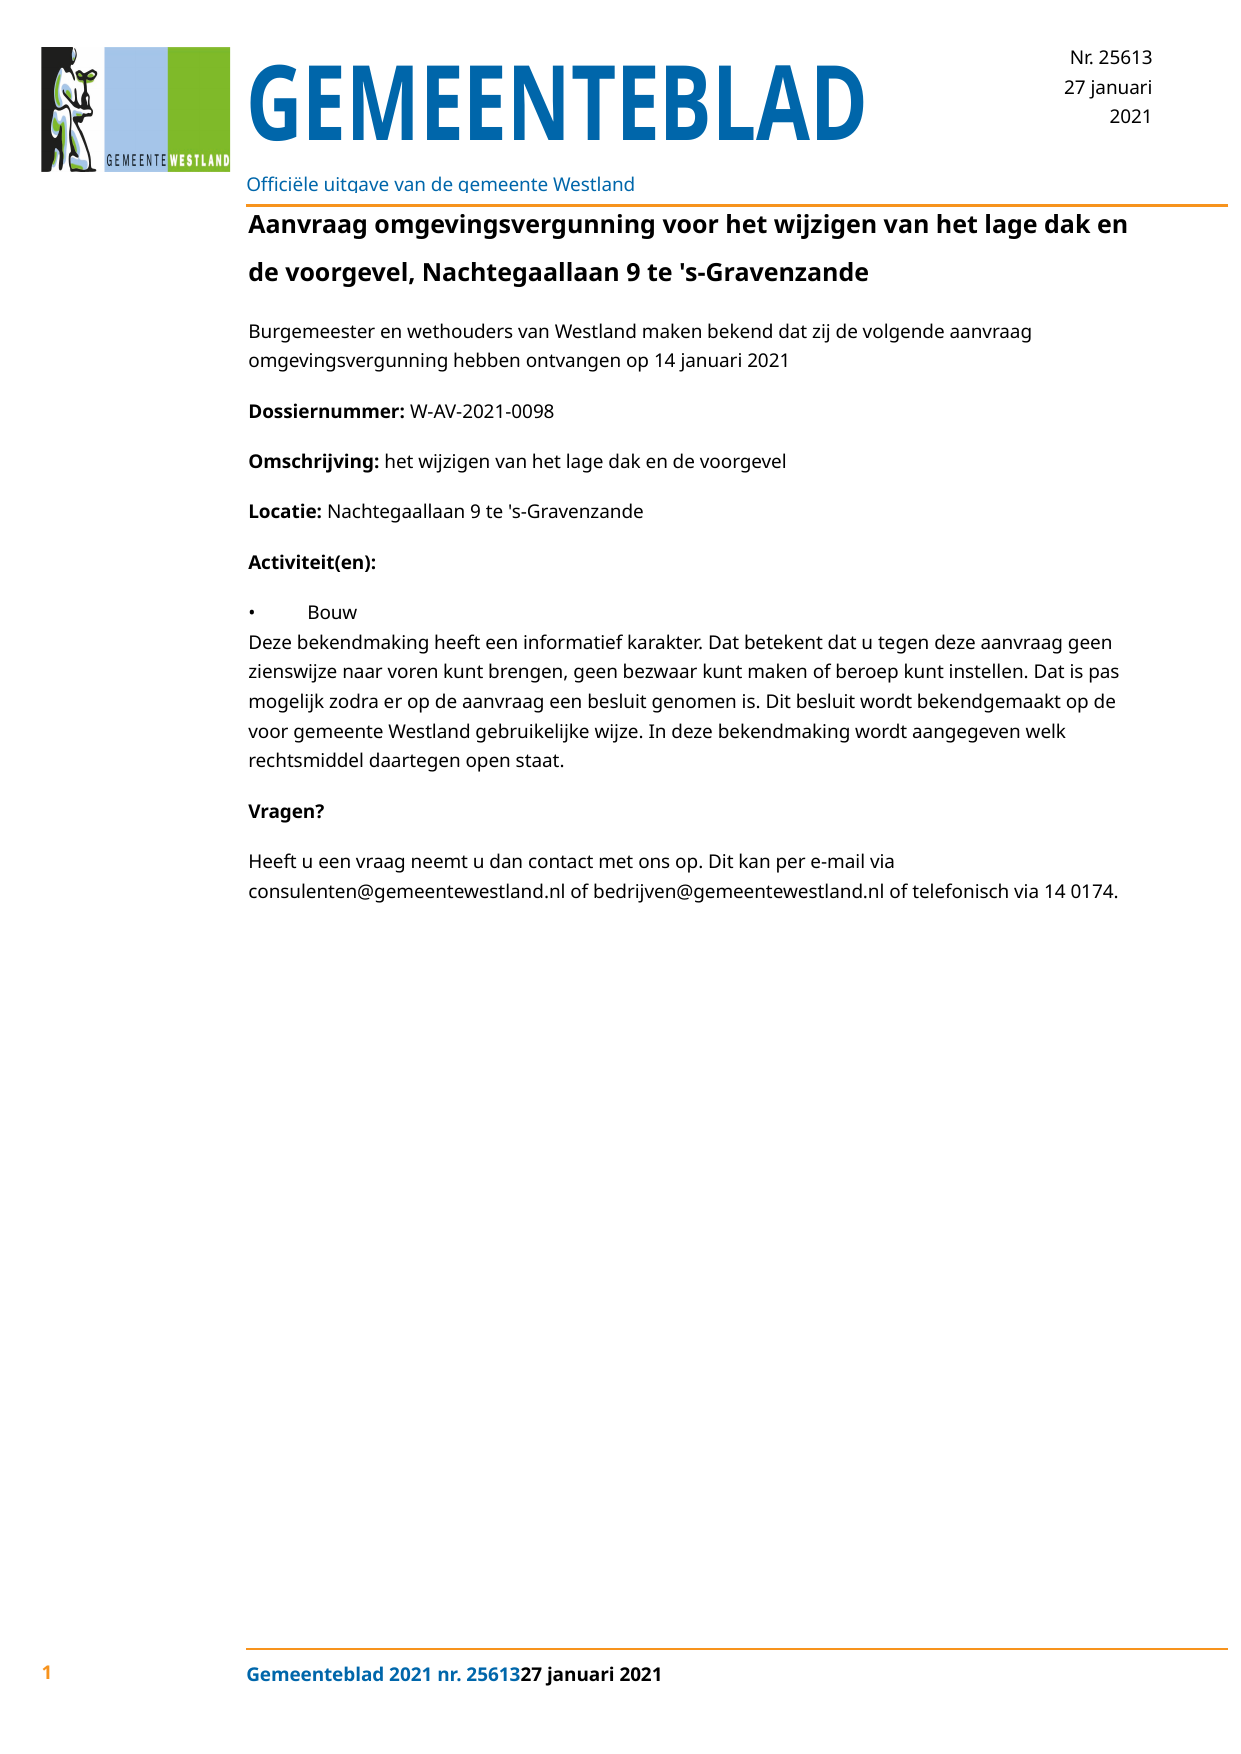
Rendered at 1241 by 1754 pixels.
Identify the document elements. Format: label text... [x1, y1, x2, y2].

text Burgemeester en wethouders van Westland maken bekend dat zij de volgende aanvraag omgevingsvergunning hebben ontvangen op 14 januari 2021 [248, 318, 1152, 373]
text Vragen? [248, 798, 1152, 824]
text Aanvraag omgevingsvergunning voor het wijzigen van het lage dak en de voorgevel, Nachtegaallaan 9 te 's-Gravenzande [248, 207, 1152, 288]
text Omschrijving: het wijzigen van het lage dak en de voorgevel [248, 448, 1152, 474]
text Heeft u een vraag neemt u dan contact met ons op. Dit kan per e-mail via consulenten@gemeentewestland.nl of bedrijven@gemeentewestland.nl of telefonisch via 14 0174. [248, 848, 1152, 904]
text Deze bekendmaking heeft een informatief karakter. Dat betekent dat u tegen deze aanvraag geen zienswijze naar voren kunt brengen, geen bezwaar kunt maken of beroep kunt instellen. Dat is pas mogelijk zodra er op de aanvraag een besluit genomen is. Dit besluit wordt bekendgemaakt op de voor gemeente Westland gebruikelijke wijze. In deze bekendmaking wordt aangegeven welk rechtsmiddel daartegen open staat. [248, 629, 1152, 773]
list Bouw [248, 599, 1152, 625]
text Activiteit(en): [248, 549, 1152, 575]
picture [41, 47, 231, 172]
text Dossiernummer: W-AV-2021-0098 [248, 398, 1152, 424]
text Locatie: Nachtegaallaan 9 te 's-Gravenzande [248, 499, 1152, 524]
